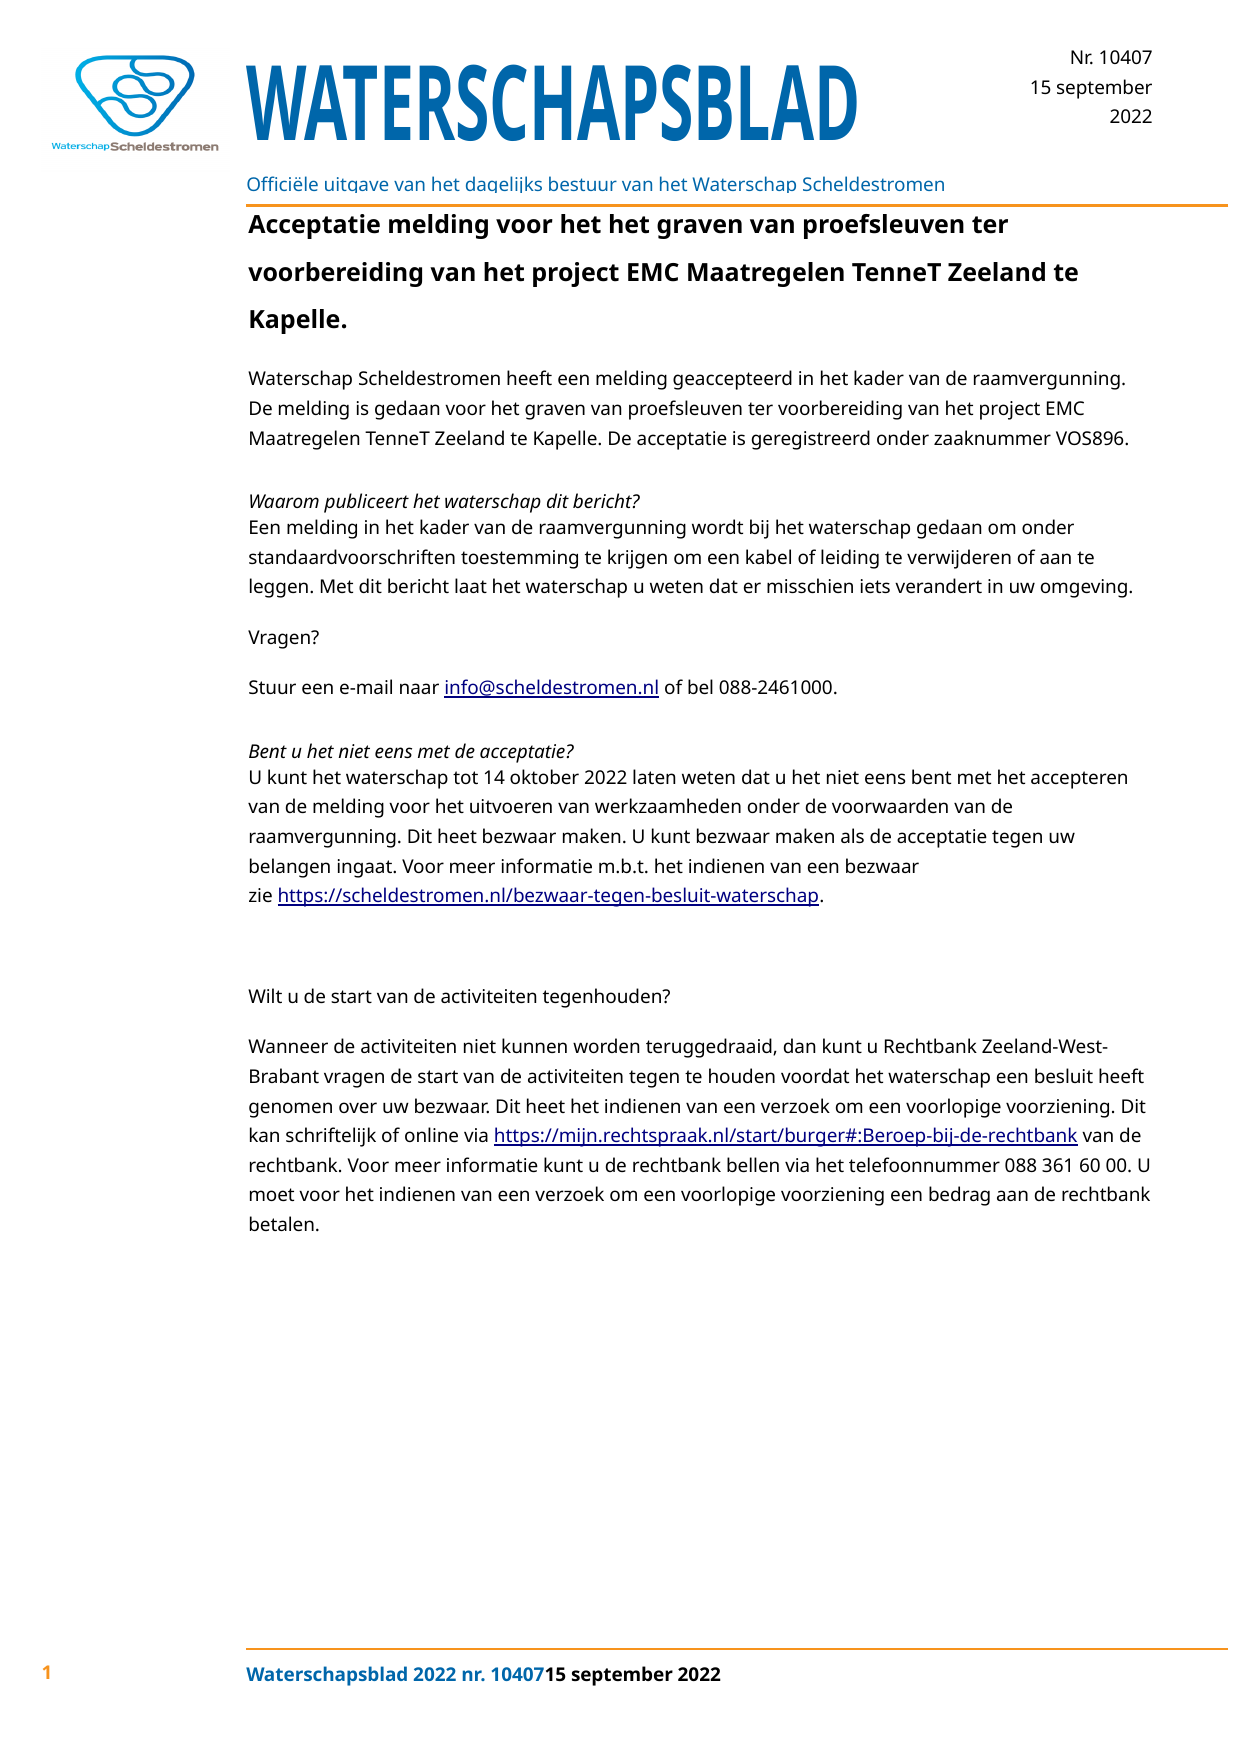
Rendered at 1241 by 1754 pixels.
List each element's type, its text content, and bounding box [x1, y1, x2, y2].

text Vragen? [248, 624, 1152, 650]
text Waarom publiceert het waterschap dit bericht? [248, 489, 1152, 514]
text Wanneer de activiteiten niet kunnen worden teruggedraaid, dan kunt u Rechtbank Zeeland-West-Brabant vragen de start van de activiteiten tegen te houden voordat het waterschap een besluit heeft genomen over uw bezwaar. Dit heet het indienen van een verzoek om een voorlopige voorziening. Dit kan schriftelijk of online via https://mijn.rechtspraak.nl/start/burger#:Beroep-bij-de-rechtbank van de rechtbank. Voor meer informatie kunt u de rechtbank bellen via het telefoonnummer 088 361 60 00. U moet voor het indienen van een verzoek om een voorlopige voorziening een bedrag aan de rechtbank betalen. [248, 1034, 1152, 1237]
text Stuur een e-mail naar info@scheldestromen.nl of bel 088-2461000. [248, 674, 1152, 700]
text U kunt het waterschap tot 14 oktober 2022 laten weten dat u het niet eens bent met het accepteren van de melding voor het uitvoeren van werkzaamheden onder de voorwaarden van de raamvergunning. Dit heet bezwaar maken. U kunt bezwaar maken als de acceptatie tegen uw belangen ingaat. Voor meer informatie m.b.t. het indienen van een bezwaar zie https://scheldestromen.nl/bezwaar-tegen-besluit-waterschap. [248, 764, 1152, 908]
picture [41, 47, 231, 172]
text Acceptatie melding voor het het graven van proefsleuven ter voorbereiding van het project EMC Maatregelen TenneT Zeeland te Kapelle. [248, 207, 1152, 336]
text Een melding in het kader van de raamvergunning wordt bij het waterschap gedaan om onder standaardvoorschriften toestemming te krijgen om een kabel of leiding te verwijderen of aan te leggen. Met dit bericht laat het waterschap u weten dat er misschien iets verandert in uw omgeving. [248, 514, 1152, 599]
text Wilt u de start van de activiteiten tegenhouden? [248, 983, 1152, 1009]
text Waterschap Scheldestromen heeft een melding geaccepteerd in het kader van de raamvergunning. De melding is gedaan voor het graven van proefsleuven ter voorbereiding van het project EMC Maatregelen TenneT Zeeland te Kapelle. De acceptatie is geregistreerd onder zaaknummer VOS896. [248, 366, 1152, 450]
text Bent u het niet eens met de acceptatie? [248, 738, 1152, 764]
